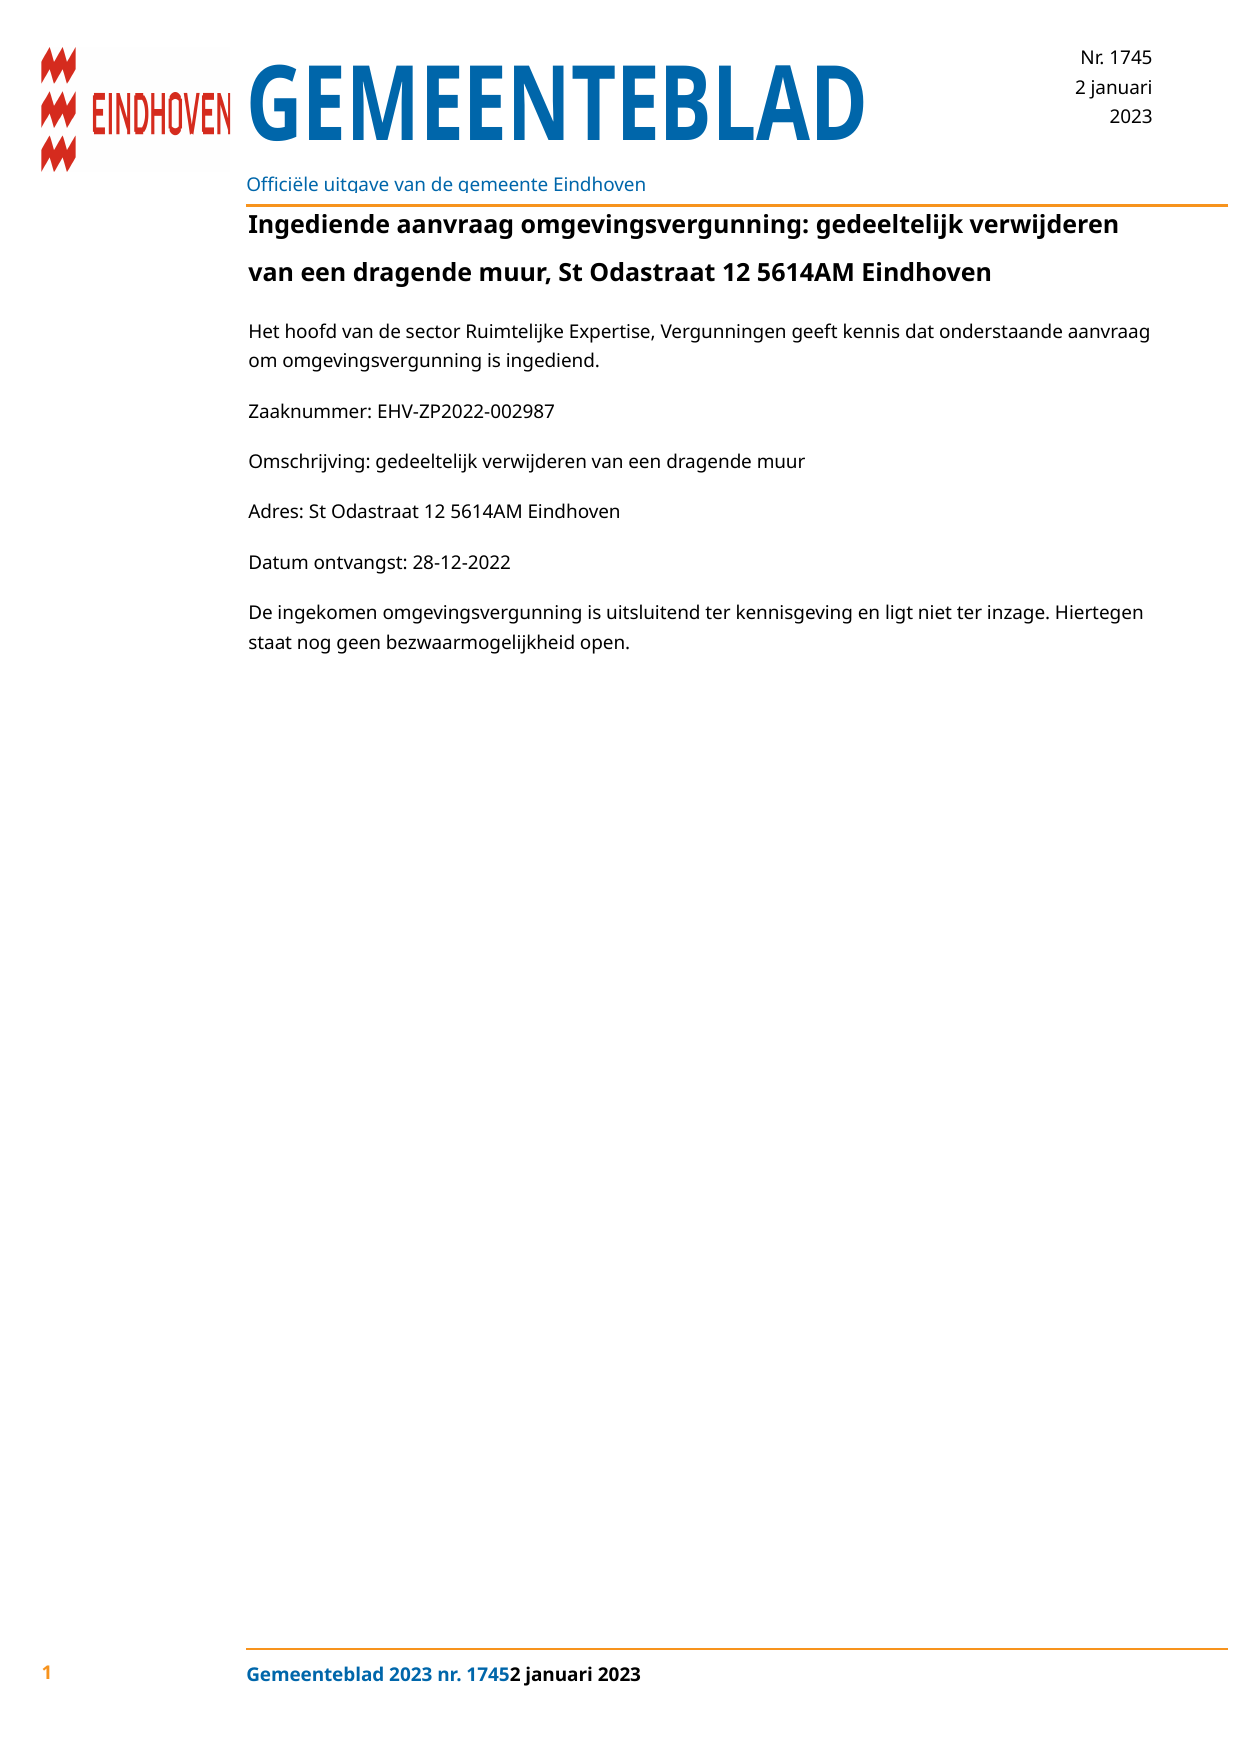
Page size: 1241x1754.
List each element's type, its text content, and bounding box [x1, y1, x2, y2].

text De ingekomen omgevingsvergunning is uitsluitend ter kennisgeving en ligt niet ter inzage. Hiertegen staat nog geen bezwaarmogelijkheid open. [248, 599, 1152, 655]
text Adres: St Odastraat 12 5614AM Eindhoven [248, 499, 1152, 524]
picture [41, 47, 231, 172]
text Ingediende aanvraag omgevingsvergunning: gedeeltelijk verwijderen van een dragende muur, St Odastraat 12 5614AM Eindhoven [248, 207, 1152, 288]
text Datum ontvangst: 28-12-2022 [248, 549, 1152, 575]
text Zaaknummer: EHV-ZP2022-002987 [248, 398, 1152, 424]
text Omschrijving: gedeeltelijk verwijderen van een dragende muur [248, 448, 1152, 474]
text Het hoofd van de sector Ruimtelijke Expertise, Vergunningen geeft kennis dat onderstaande aanvraag om omgevingsvergunning is ingediend. [248, 318, 1152, 373]
